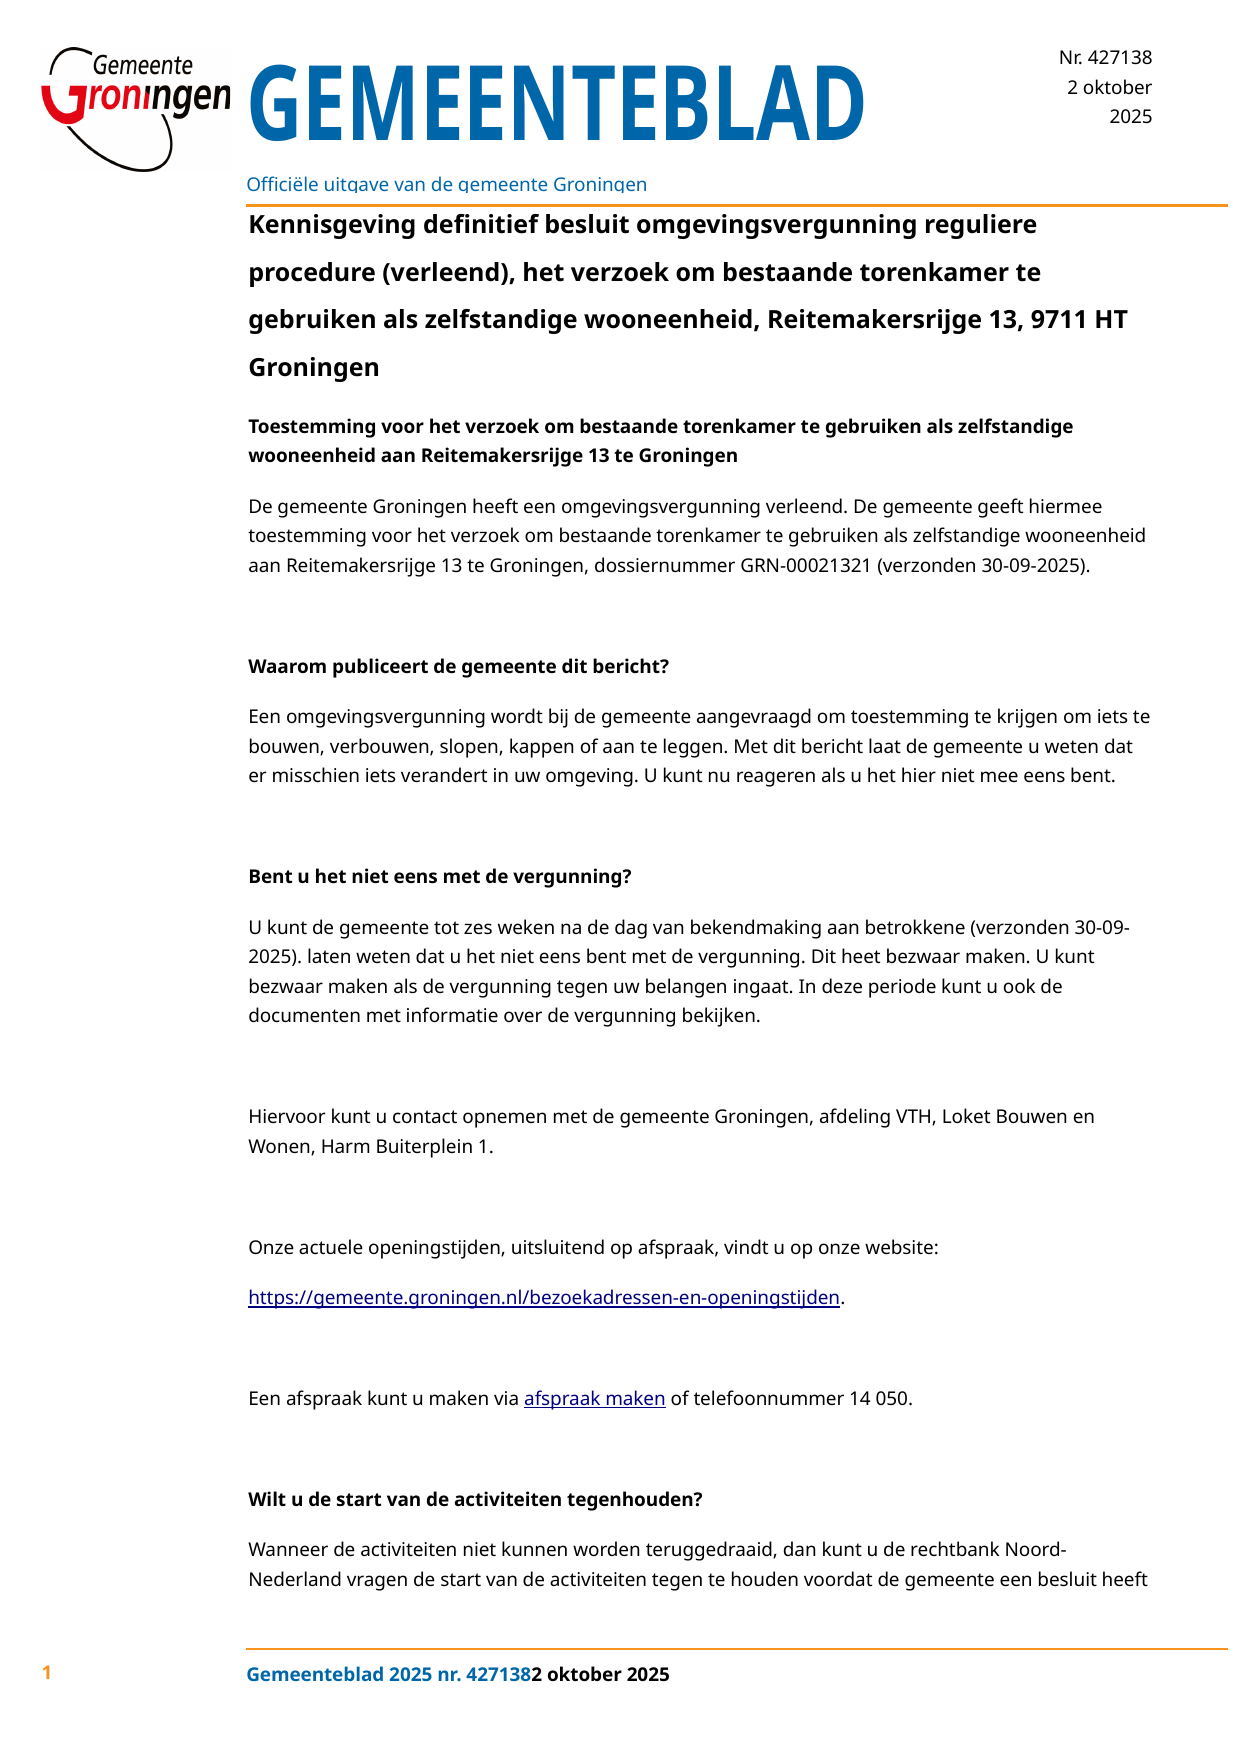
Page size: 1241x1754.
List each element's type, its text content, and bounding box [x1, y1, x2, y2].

text Waarom publiceert de gemeente dit bericht? [248, 653, 1152, 679]
text Kennisgeving definitief besluit omgevingsvergunning reguliere procedure (verleend), het verzoek om bestaande torenkamer te gebruiken als zelfstandige wooneenheid, Reitemakersrijge 13, 9711 HT Groningen [248, 207, 1152, 384]
picture [41, 47, 231, 172]
text Toestemming voor het verzoek om bestaande torenkamer te gebruiken als zelfstandige wooneenheid aan Reitemakersrijge 13 te Groningen [248, 413, 1152, 468]
text Wanneer de activiteiten niet kunnen worden teruggedraaid, dan kunt u de rechtbank Noord-Nederland vragen de start van de activiteiten tegen te houden voordat de gemeente een besluit heeft [248, 1536, 1152, 1592]
text De gemeente Groningen heeft een omgevingsvergunning verleend. De gemeente geeft hiermee toestemming voor het verzoek om bestaande torenkamer te gebruiken als zelfstandige wooneenheid aan Reitemakersrijge 13 te Groningen, dossiernummer GRN-00021321 (verzonden 30-09-2025). [248, 493, 1152, 578]
text https://gemeente.groningen.nl/bezoekadressen-en-openingstijden. [248, 1284, 1152, 1310]
text Hiervoor kunt u contact opnemen met de gemeente Groningen, afdeling VTH, Loket Bouwen en Wonen, Harm Buiterplein 1. [248, 1103, 1152, 1159]
text Bent u het niet eens met de vergunning? [248, 863, 1152, 889]
text Een omgevingsvergunning wordt bij de gemeente aangevraagd om toestemming te krijgen om iets te bouwen, verbouwen, slopen, kappen of aan te leggen. Met dit bericht laat de gemeente u weten dat er misschien iets verandert in uw omgeving. U kunt nu reageren als u het hier niet mee eens bent. [248, 703, 1152, 788]
text Onze actuele openingstijden, uitsluitend op afspraak, vindt u op onze website: [248, 1234, 1152, 1260]
text Wilt u de start van de activiteiten tegenhouden? [248, 1486, 1152, 1512]
text Een afspraak kunt u maken via afspraak maken of telefoonnummer 14 050. [248, 1385, 1152, 1411]
text U kunt de gemeente tot zes weken na de dag van bekendmaking aan betrokkene (verzonden 30-09-2025). laten weten dat u het niet eens bent met de vergunning. Dit heet bezwaar maken. U kunt bezwaar maken als de vergunning tegen uw belangen ingaat. In deze periode kunt u ook de documenten met informatie over de vergunning bekijken. [248, 914, 1152, 1028]
